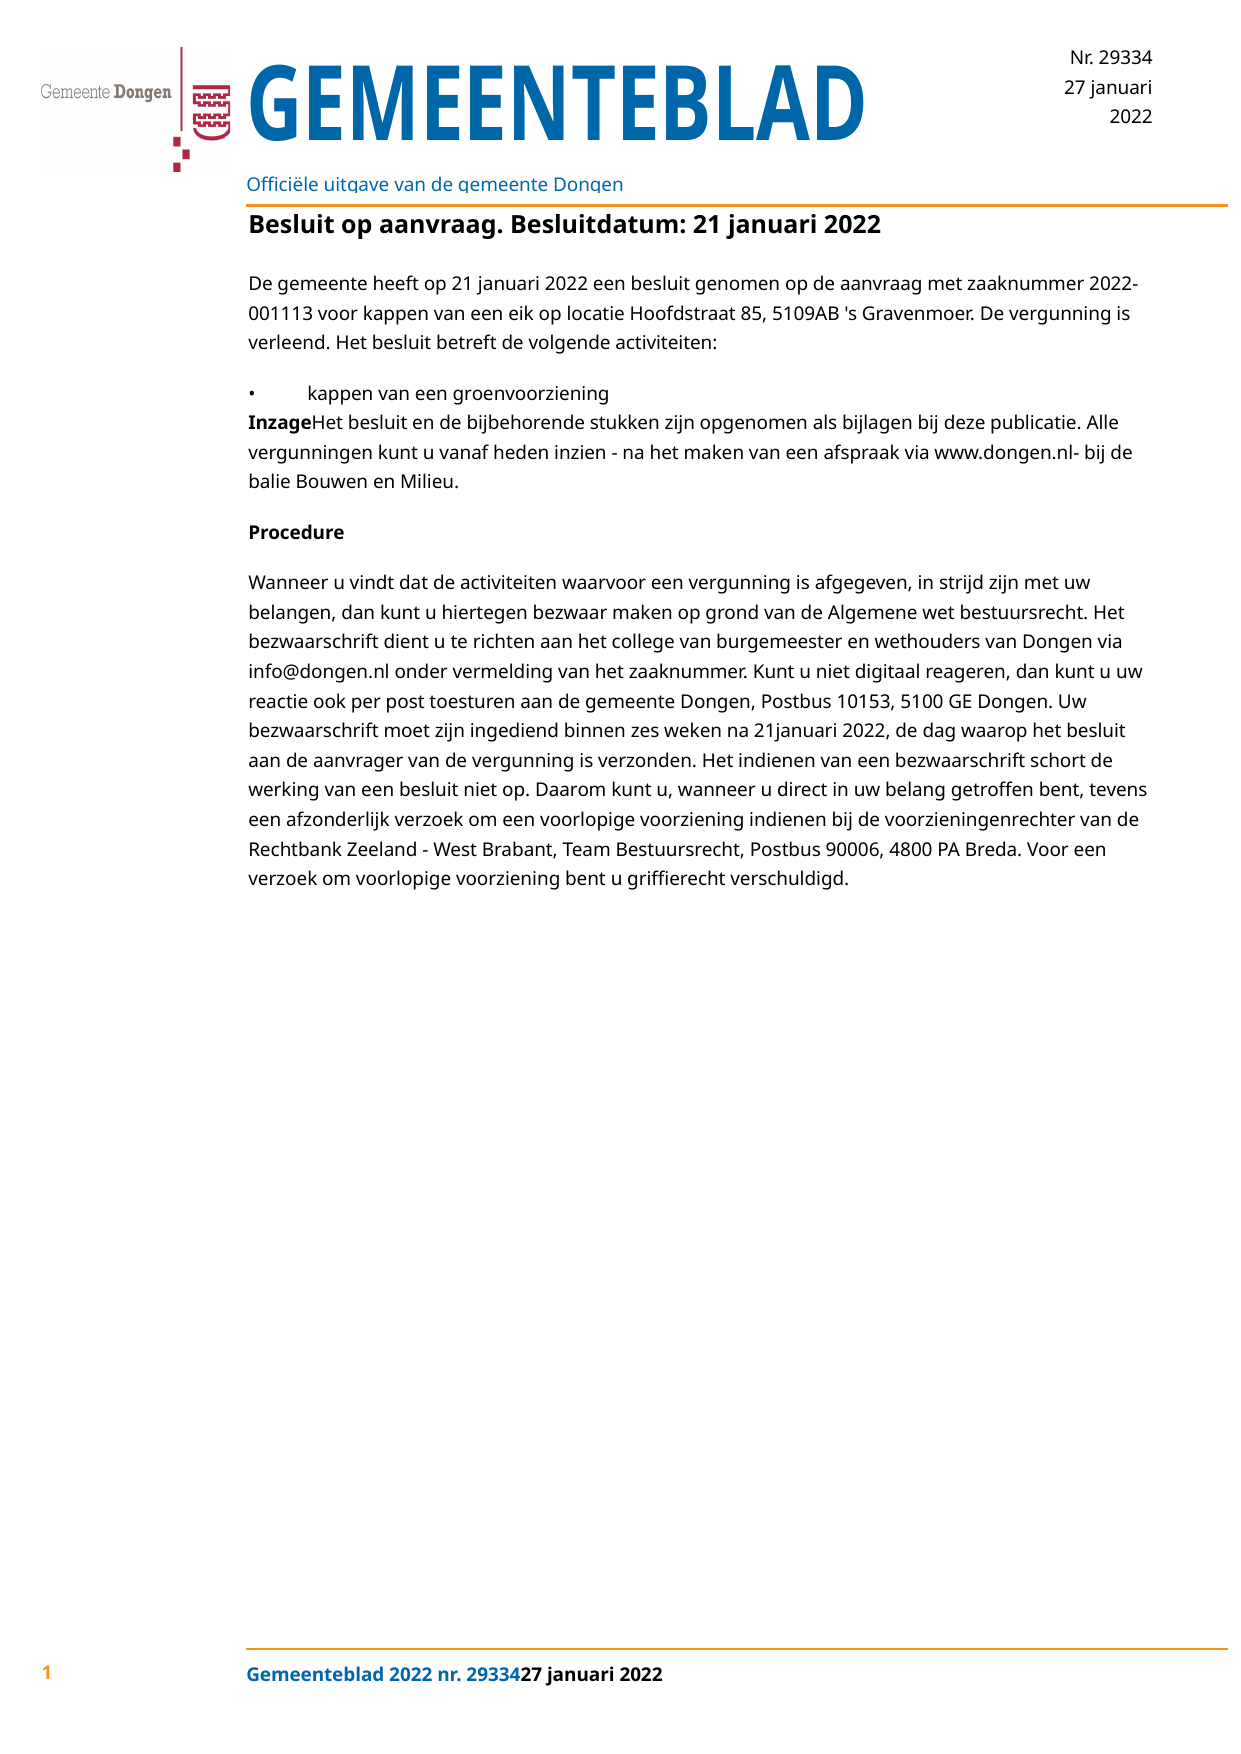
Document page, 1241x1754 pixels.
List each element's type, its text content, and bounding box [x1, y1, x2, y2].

text Wanneer u vindt dat de activiteiten waarvoor een vergunning is afgegeven, in strijd zijn met uw belangen, dan kunt u hiertegen bezwaar maken op grond van de Algemene wet bestuursrecht. Het bezwaarschrift dient u te richten aan het college van burgemeester en wethouders van Dongen via info@dongen.nl onder vermelding van het zaaknummer. Kunt u niet digitaal reageren, dan kunt u uw reactie ook per post toesturen aan de gemeente Dongen, Postbus 10153, 5100 GE Dongen. Uw bezwaarschrift moet zijn ingediend binnen zes weken na 21januari 2022, de dag waarop het besluit aan de aanvrager van de vergunning is verzonden. Het indienen van een bezwaarschrift schort de werking van een besluit niet op. Daarom kunt u, wanneer u direct in uw belang getroffen bent, tevens een afzonderlijk verzoek om een voorlopige voorziening indienen bij de voorzieningenrechter van de Rechtbank Zeeland - West Brabant, Team Bestuursrecht, Postbus 90006, 4800 PA Breda. Voor een verzoek om voorlopige voorziening bent u griffierecht verschuldigd. [248, 569, 1152, 891]
picture [41, 47, 231, 172]
text Procedure [248, 519, 1152, 545]
text Besluit op aanvraag. Besluitdatum: 21 januari 2022 [248, 207, 1152, 241]
text De gemeente heeft op 21 januari 2022 een besluit genomen op de aanvraag met zaaknummer 2022-001113 voor kappen van een eik op locatie Hoofdstraat 85, 5109AB 's Gravenmoer. De vergunning is verleend. Het besluit betreft de volgende activiteiten: [248, 270, 1152, 355]
list kappen van een groenvoorziening [248, 380, 1152, 406]
text InzageHet besluit en de bijbehorende stukken zijn opgenomen als bijlagen bij deze publicatie. Alle vergunningen kunt u vanaf heden inzien - na het maken van een afspraak via www.dongen.nl- bij de balie Bouwen en Milieu. [248, 409, 1152, 494]
